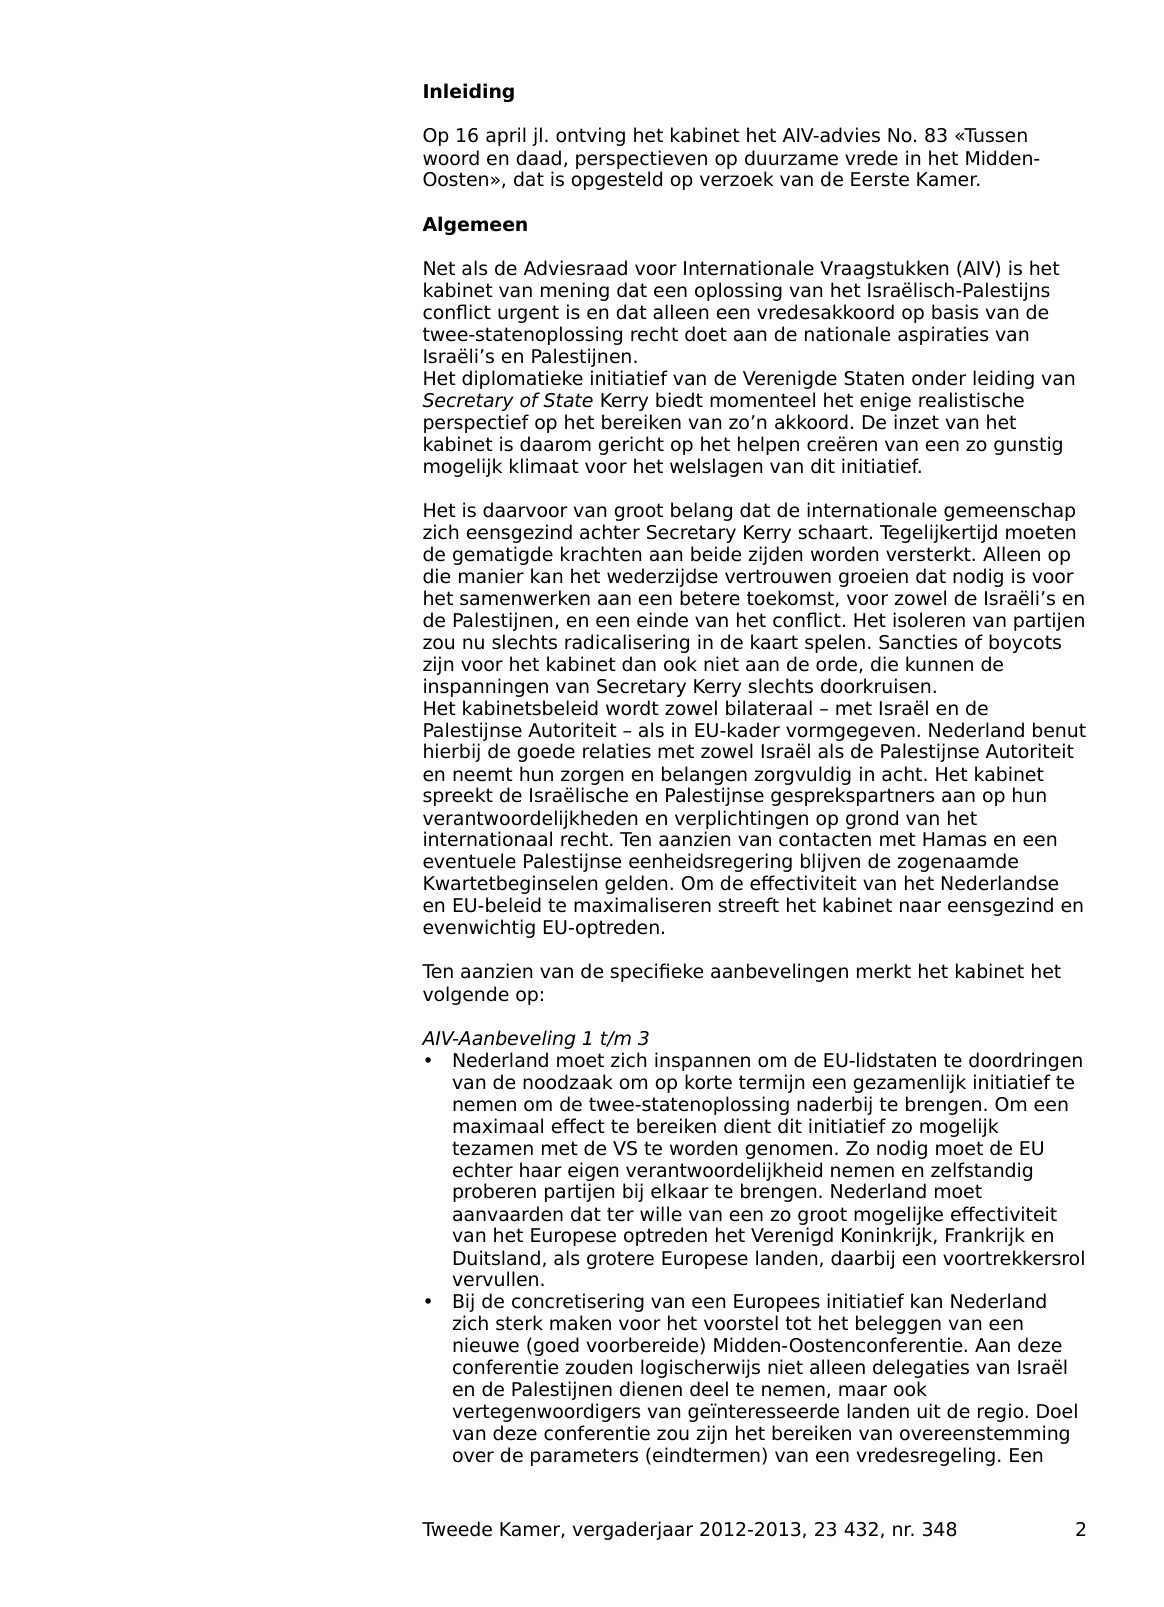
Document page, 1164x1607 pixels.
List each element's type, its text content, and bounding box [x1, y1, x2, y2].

subtitle AIV-Aanbeveling 1 t/m 3 [422, 1028, 1087, 1049]
subtitle Algemeen [422, 213, 1087, 236]
text Het kabinetsbeleid wordt zowel bilateraal – met Israël en de Palestijnse Autoriteit – als in EU-kader vormgegeven. Nederland benut hierbij de goede relaties met zowel Israël als de Palestijnse Autoriteit en neemt hun zorgen en belangen zorgvuldig in acht. Het kabinet spreekt de Israëlische en Palestijnse gesprekspartners aan op hun verantwoordelijkheden en verplichtingen op grond van het internationaal recht. Ten aanzien van contacten met Hamas en een eventuele Palestijnse eenheidsregering blijven de zogenaamde Kwartetbeginselen gelden. Om de effectiviteit van het Nederlandse en EU-beleid te maximaliseren streeft het kabinet naar eensgezind en evenwichtig EU-optreden. [422, 697, 1087, 939]
text • Nederland moet zich inspannen om de EU-lidstaten te doordringen van de noodzaak om op korte termijn een gezamenlijk initiatief te nemen om de twee-statenoplossing naderbij te brengen. Om een maximaal effect te bereiken dient dit initiatief zo mogelijk tezamen met de VS te worden genomen. Zo nodig moet de EU echter haar eigen verantwoordelijkheid nemen en zelfstandig proberen partijen bij elkaar te brengen. Nederland moet aanvaarden dat ter wille van een zo groot mogelijke effectiviteit van het Europese optreden het Verenigd Koninkrijk, Frankrijk en Duitsland, als grotere Europese landen, daarbij een voortrekkersrol vervullen. [422, 1049, 1087, 1291]
text Het is daarvoor van groot belang dat de internationale gemeenschap zich eensgezind achter Secretary Kerry schaart. Tegelijkertijd moeten de gematigde krachten aan beide zijden worden versterkt. Alleen op die manier kan het wederzijdse vertrouwen groeien dat nodig is voor het samenwerken aan een betere toekomst, voor zowel de Israëli’s en de Palestijnen, en een einde van het conflict. Het isoleren van partijen zou nu slechts radicalisering in de kaart spelen. Sancties of boycots zijn voor het kabinet dan ook niet aan de orde, die kunnen de inspanningen van Secretary Kerry slechts doorkruisen. [422, 500, 1087, 697]
text Ten aanzien van de specifieke aanbevelingen merkt het kabinet het volgende op: [422, 961, 1087, 1005]
text Net als de Adviesraad voor Internationale Vraagstukken (AIV) is het kabinet van mening dat een oplossing van het Israëlisch-Palestijns conflict urgent is en dat alleen een vredesakkoord op basis van de twee-statenoplossing recht doet aan de nationale aspiraties van Israëli’s en Palestijnen. [422, 258, 1087, 368]
text • Bij de concretisering van een Europees initiatief kan Nederland zich sterk maken voor het voorstel tot het beleggen van een nieuwe (goed voorbereide) Midden-Oostenconferentie. Aan deze conferentie zouden logischerwijs niet alleen delegaties van Israël en de Palestijnen dienen deel te nemen, maar ook vertegenwoordigers van geïnteresseerde landen uit de regio. Doel van deze conferentie zou zijn het bereiken van overeenstemming over de parameters (eindtermen) van een vredesregeling. Een [422, 1291, 1087, 1467]
subtitle Inleiding [422, 81, 1087, 103]
text Het diplomatieke initiatief van de Verenigde Staten onder leiding van Secretary of State Kerry biedt momenteel het enige realistische perspectief op het bereiken van zo’n akkoord. De inzet van het kabinet is daarom gericht op het helpen creëren van een zo gunstig mogelijk klimaat voor het welslagen van dit initiatief. [422, 368, 1087, 477]
text Op 16 april jl. ontving het kabinet het AIV-advies No. 83 «Tussen woord en daad, perspectieven op duurzame vrede in het Midden-Oosten», dat is opgesteld op verzoek van de Eerste Kamer. [422, 125, 1087, 191]
